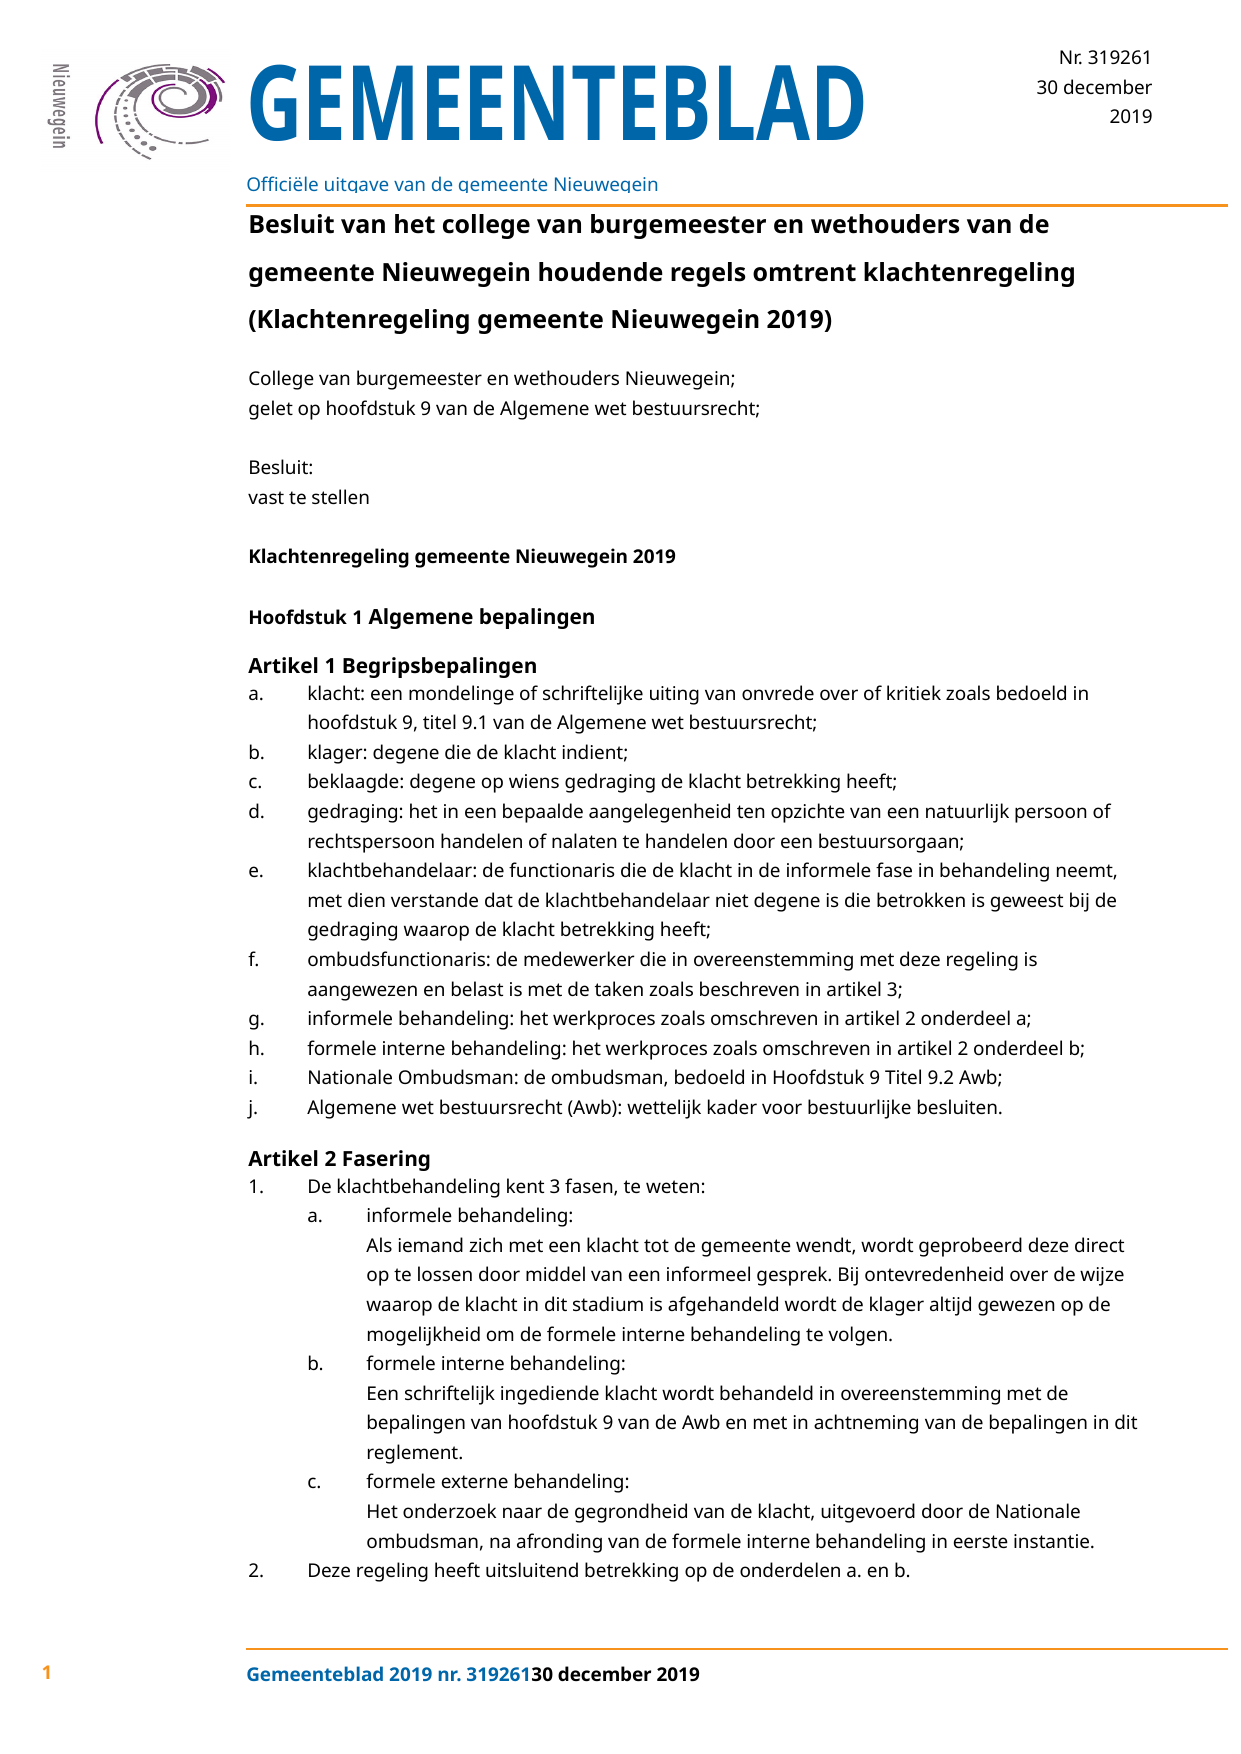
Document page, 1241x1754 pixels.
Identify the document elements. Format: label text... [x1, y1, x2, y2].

list formele interne behandeling: het werkproces zoals omschreven in artikel 2 onderdeel b; [248, 1035, 1152, 1061]
text Hoofdstuk 1 Algemene bepalingen [248, 602, 1152, 631]
list formele interne behandeling: [307, 1350, 1152, 1376]
picture [41, 47, 231, 172]
list klachtbehandelaar: de functionaris die de klacht in de informele fase in behandeling neemt, met dien verstande dat de klachtbehandelaar niet degene is die betrokken is geweest bij de gedraging waarop de klacht betrekking heeft; [248, 857, 1152, 942]
list klacht: een mondelinge of schriftelijke uiting van onvrede over of kritiek zoals bedoeld in hoofdstuk 9, titel 9.1 van de Algemene wet bestuursrecht; [248, 680, 1152, 735]
text vast te stellen [248, 484, 1152, 509]
list Een schriftelijk ingediende klacht wordt behandeld in overeenstemming met de bepalingen van hoofdstuk 9 van de Awb en met in achtneming van de bepalingen in dit reglement. [307, 1380, 1152, 1465]
text gelet op hoofdstuk 9 van de Algemene wet bestuursrecht; [248, 395, 1152, 421]
list Algemene wet bestuursrecht (Awb): wettelijk kader voor bestuurlijke besluiten. [248, 1094, 1152, 1120]
text Besluit van het college van burgemeester en wethouders van de gemeente Nieuwegein houdende regels omtrent klachtenregeling (Klachtenregeling gemeente Nieuwegein 2019) [248, 207, 1152, 336]
text Artikel 1 Begripsbepalingen [248, 651, 1152, 680]
text College van burgemeester en wethouders Nieuwegein; [248, 366, 1152, 391]
list klager: degene die de klacht indient; [248, 739, 1152, 765]
list ombudsfunctionaris: de medewerker die in overeenstemming met deze regeling is aangewezen en belast is met de taken zoals beschreven in artikel 3; [248, 946, 1152, 1001]
list formele externe behandeling: [307, 1469, 1152, 1494]
list beklaagde: degene op wiens gedraging de klacht betrekking heeft; [248, 769, 1152, 794]
list Als iemand zich met een klacht tot de gemeente wendt, wordt geprobeerd deze direct op te lossen door middel van een informeel gesprek. Bij ontevredenheid over de wijze waarop de klacht in dit stadium is afgehandeld wordt de klager altijd gewezen op de mogelijkheid om de formele interne behandeling te volgen. [307, 1232, 1152, 1347]
list Deze regeling heeft uitsluitend betrekking op de onderdelen a. en b. [248, 1557, 1152, 1583]
text Besluit: [248, 454, 1152, 480]
list Het onderzoek naar de gegrondheid van de klacht, uitgevoerd door de Nationale ombudsman, na afronding van de formele interne behandeling in eerste instantie. [307, 1498, 1152, 1554]
list Nationale Ombudsman: de ombudsman, bedoeld in Hoofdstuk 9 Titel 9.2 Awb; [248, 1064, 1152, 1090]
list informele behandeling: [307, 1202, 1152, 1228]
list informele behandeling: het werkproces zoals omschreven in artikel 2 onderdeel a; [248, 1005, 1152, 1031]
text Klachtenregeling gemeente Nieuwegein 2019 [248, 543, 1152, 569]
text Artikel 2 Fasering [248, 1144, 1152, 1173]
list gedraging: het in een bepaalde aangelegenheid ten opzichte van een natuurlijk persoon of rechtspersoon handelen of nalaten te handelen door een bestuursorgaan; [248, 798, 1152, 853]
list De klachtbehandeling kent 3 fasen, te weten: [248, 1173, 1152, 1199]
